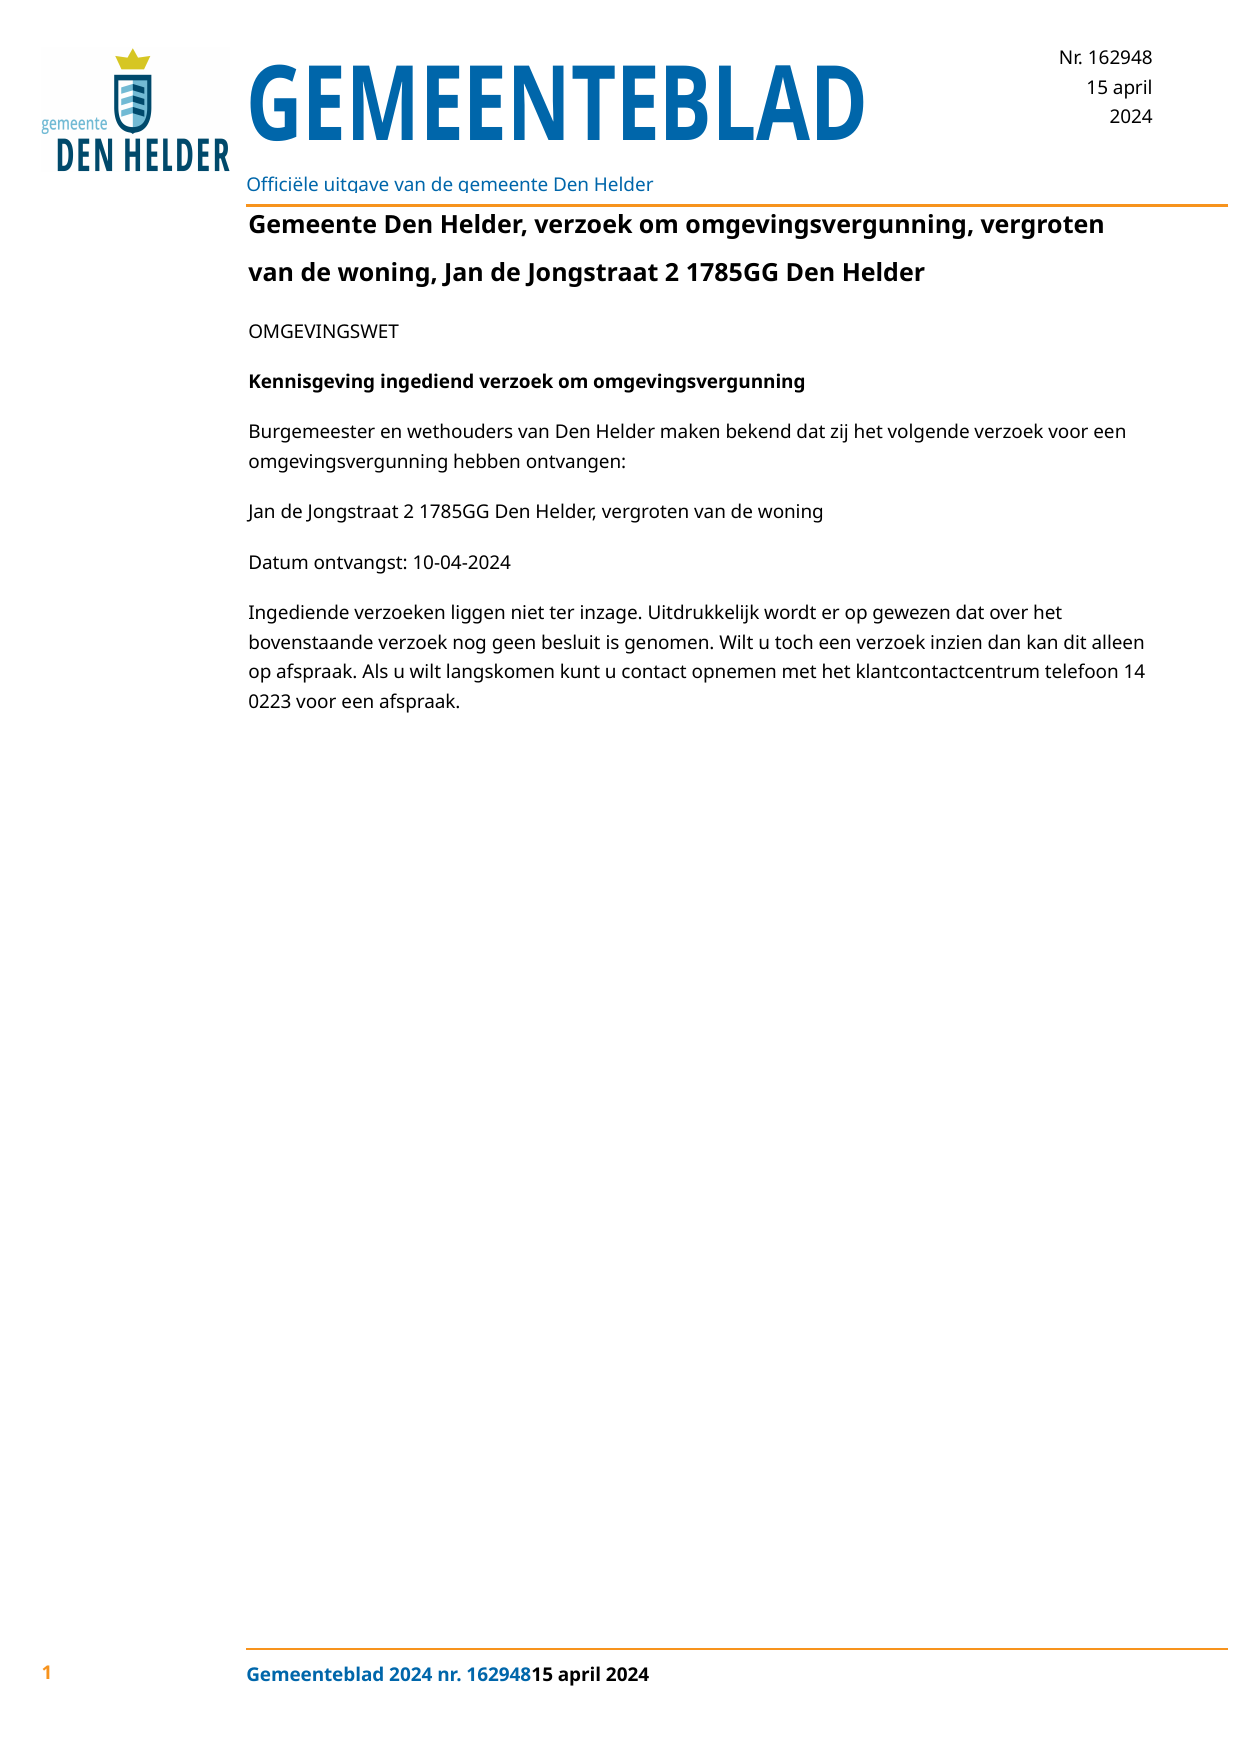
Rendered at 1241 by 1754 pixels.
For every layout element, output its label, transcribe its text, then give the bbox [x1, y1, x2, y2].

text Burgemeester en wethouders van Den Helder maken bekend dat zij het volgende verzoek voor een omgevingsvergunning hebben ontvangen: [248, 419, 1152, 474]
text OMGEVINGSWET [248, 318, 1152, 344]
picture [41, 47, 231, 172]
text Gemeente Den Helder, verzoek om omgevingsvergunning, vergroten van de woning, Jan de Jongstraat 2 1785GG Den Helder [248, 207, 1152, 288]
text Kennisgeving ingediend verzoek om omgevingsvergunning [248, 368, 1152, 394]
text Datum ontvangst: 10-04-2024 [248, 549, 1152, 575]
picture [100, 154, 106, 172]
text Ingediende verzoeken liggen niet ter inzage. Uitdrukkelijk wordt er op gewezen dat over het bovenstaande verzoek nog geen besluit is genomen. Wilt u toch een verzoek inzien dan kan dit alleen op afspraak. Als u wilt langskomen kunt u contact opnemen met het klantcontactcentrum telefoon 14 0223 voor een afspraak. [248, 599, 1152, 714]
picture [130, 157, 135, 172]
text Jan de Jongstraat 2 1785GG Den Helder, vergroten van de woning [248, 499, 1152, 524]
picture [182, 144, 187, 165]
picture [220, 160, 224, 172]
picture [63, 144, 68, 165]
